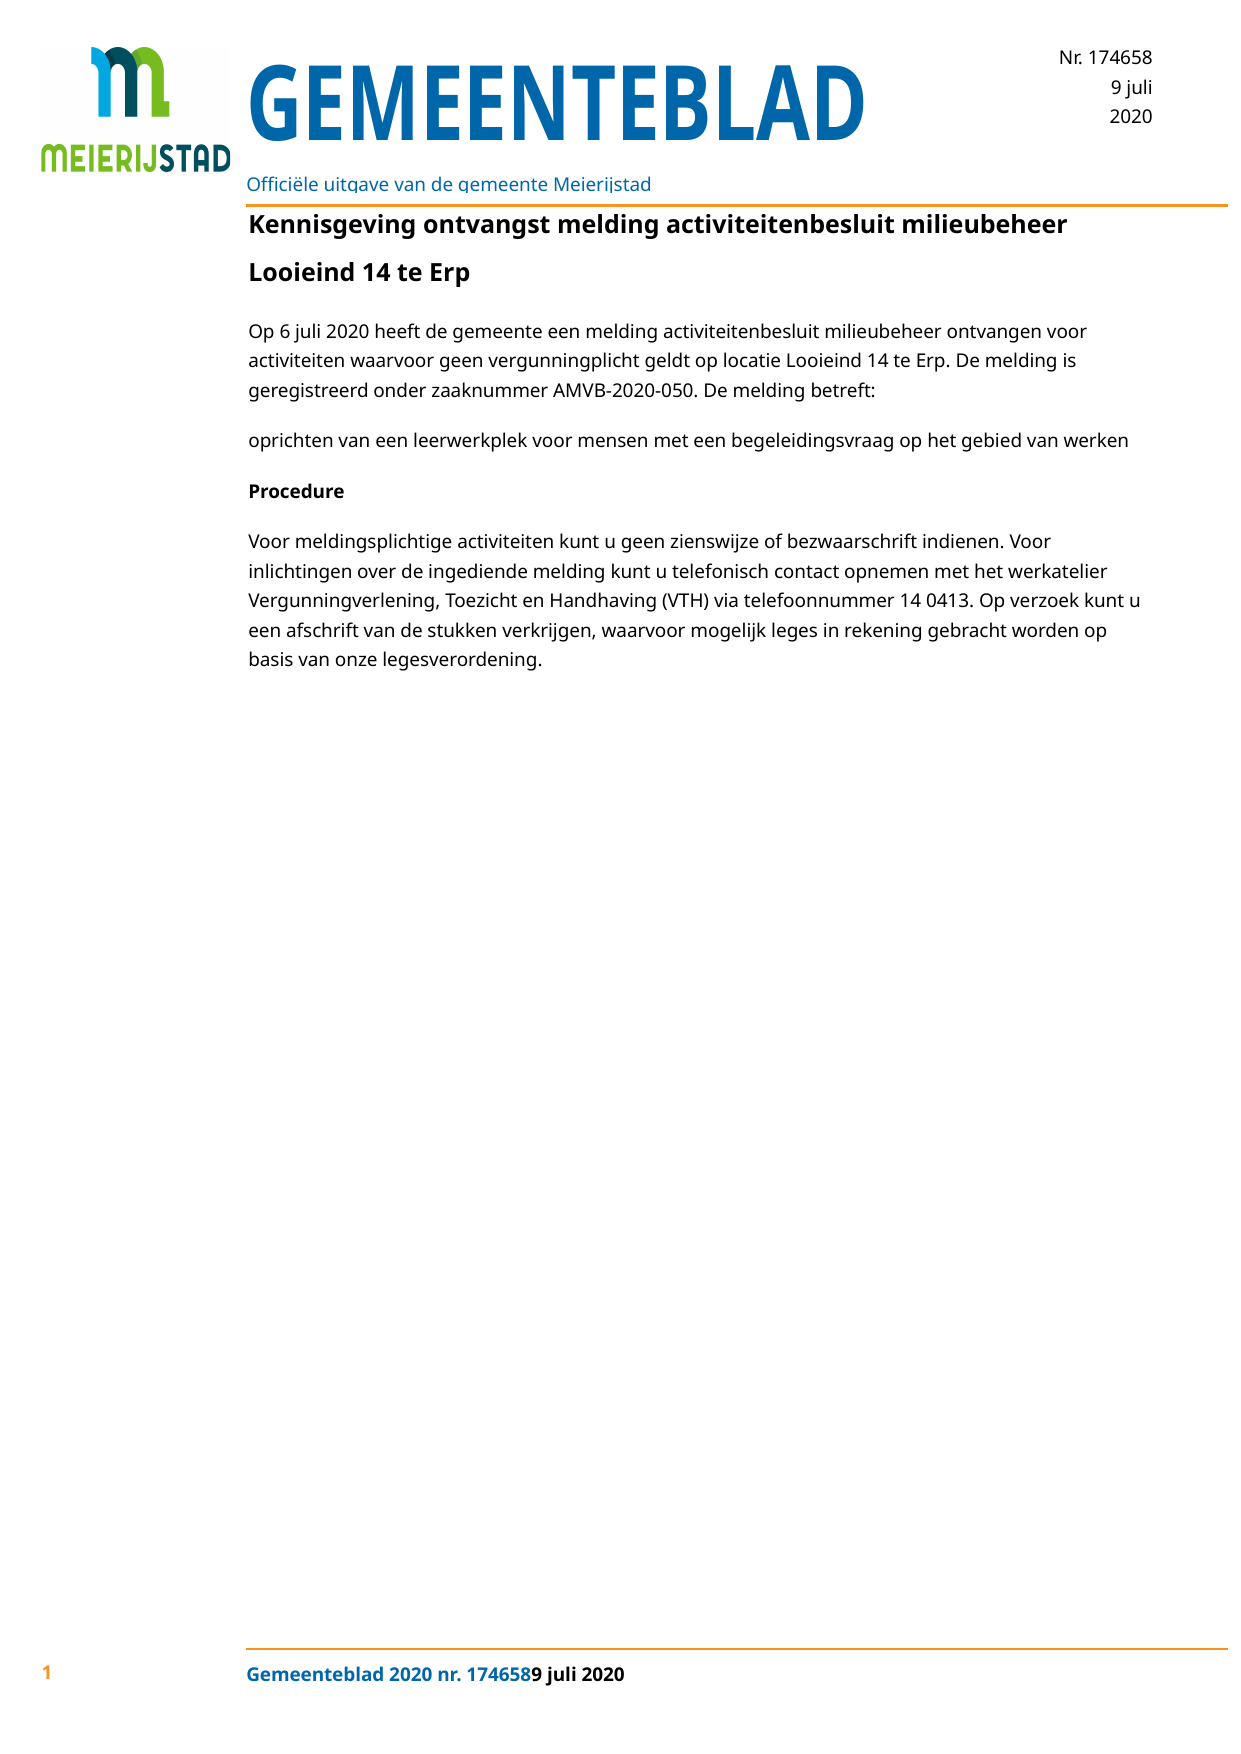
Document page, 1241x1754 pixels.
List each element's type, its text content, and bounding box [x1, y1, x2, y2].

text Procedure [248, 478, 1152, 504]
picture [41, 47, 231, 172]
text Kennisgeving ontvangst melding activiteitenbesluit milieubeheer Looieind 14 te Erp [248, 207, 1152, 288]
text oprichten van een leerwerkplek voor mensen met een begeleidingsvraag op het gebied van werken [248, 427, 1152, 453]
text Op 6 juli 2020 heeft de gemeente een melding activiteitenbesluit milieubeheer ontvangen voor activiteiten waarvoor geen vergunningplicht geldt op locatie Looieind 14 te Erp. De melding is geregistreerd onder zaaknummer AMVB-2020-050. De melding betreft: [248, 318, 1152, 403]
text Voor meldingsplichtige activiteiten kunt u geen zienswijze of bezwaarschrift indienen. Voor inlichtingen over de ingediende melding kunt u telefonisch contact opnemen met het werkatelier Vergunningverlening, Toezicht en Handhaving (VTH) via telefoonnummer 14 0413. Op verzoek kunt u een afschrift van de stukken verkrijgen, waarvoor mogelijk leges in rekening gebracht worden op basis van onze legesverordening. [248, 528, 1152, 672]
